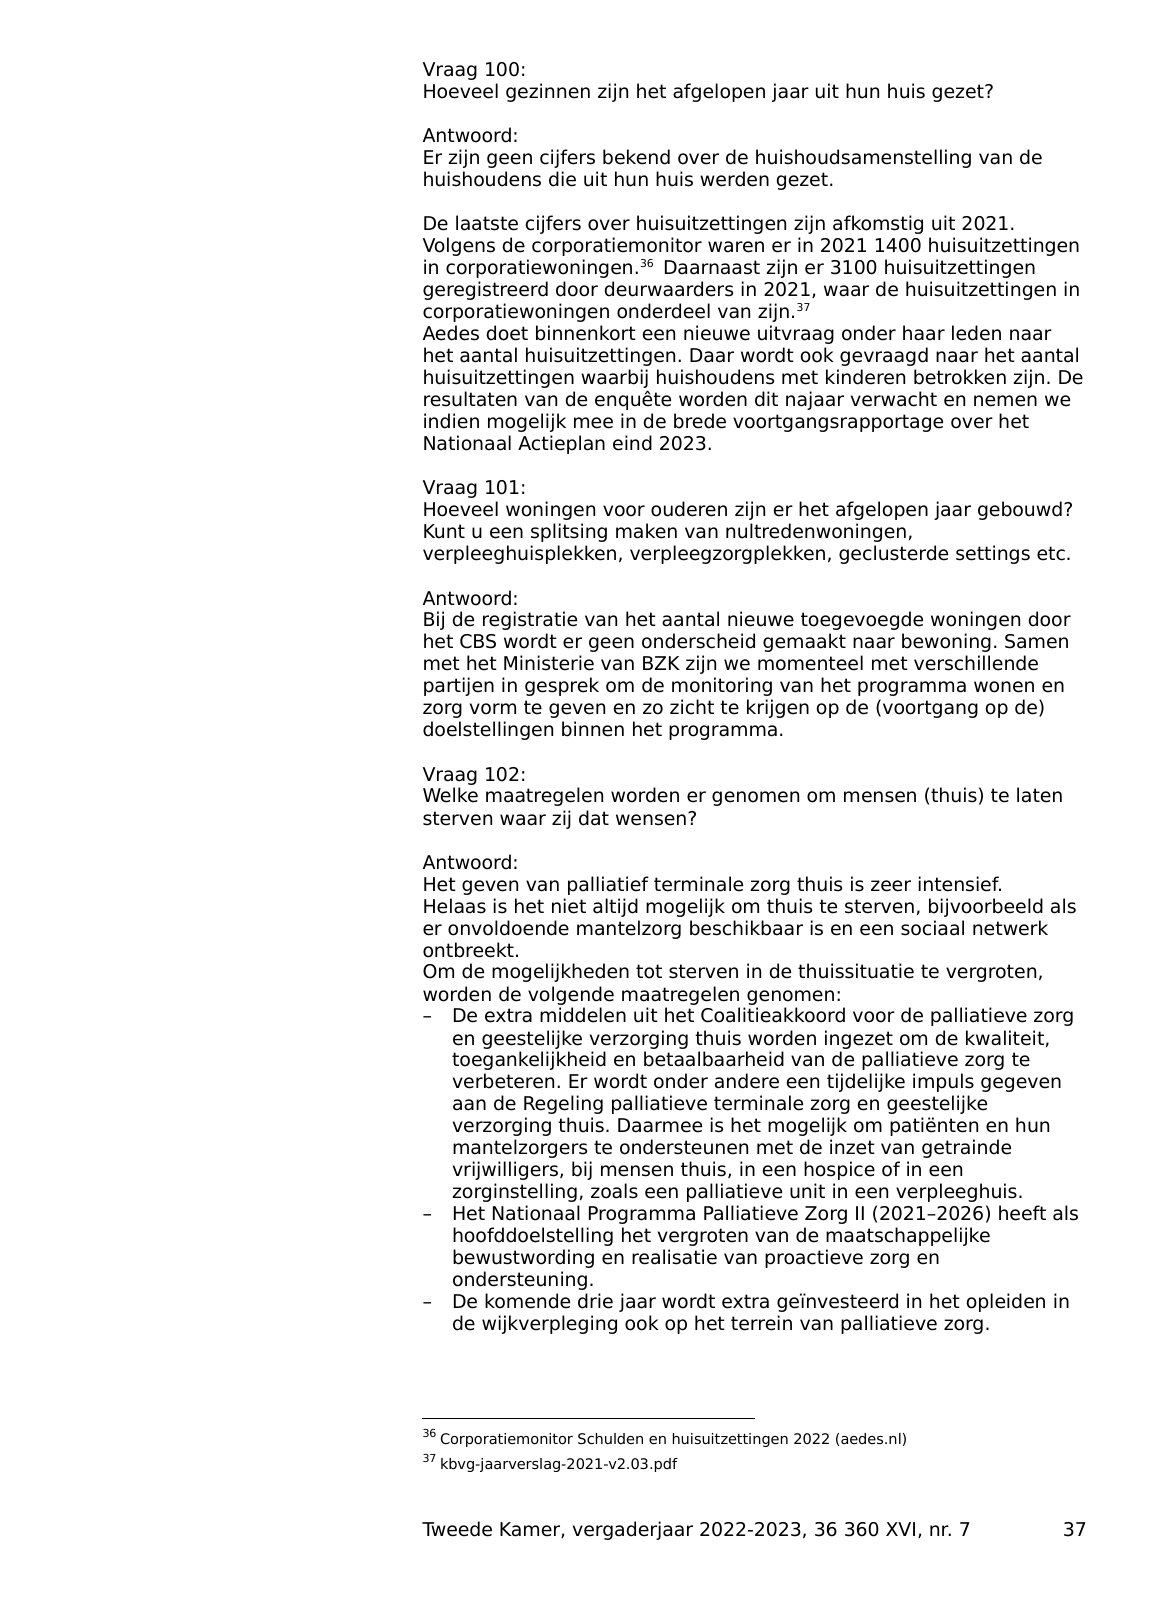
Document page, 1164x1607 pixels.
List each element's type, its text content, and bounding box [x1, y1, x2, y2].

text Om de mogelijkheden tot sterven in de thuissituatie te vergroten, worden de volgende maatregelen genomen: [422, 961, 1087, 1005]
text Vraag 100: [422, 59, 1087, 81]
text – De komende drie jaar wordt extra geïnvesteerd in het opleiden in de wijkverpleging ook op het terrein van palliatieve zorg. [422, 1291, 1087, 1335]
text Hoeveel gezinnen zijn het afgelopen jaar uit hun huis gezet? [422, 81, 1087, 103]
text Helaas is het niet altijd mogelijk om thuis te sterven, bijvoorbeeld als er onvoldoende mantelzorg beschikbaar is en een sociaal netwerk ontbreekt. [422, 896, 1087, 961]
text Vraag 102: [422, 763, 1087, 785]
text kbvg-jaarverslag-2021-v2.03.pdf [422, 1452, 1087, 1474]
text Antwoord: [422, 852, 1087, 873]
text Antwoord: [422, 587, 1087, 609]
text – De extra middelen uit het Coalitieakkoord voor de palliatieve zorg en geestelijke verzorging thuis worden ingezet om de kwaliteit, toegankelijkheid en betaalbaarheid van de palliatieve zorg te verbeteren. Er wordt onder andere een tijdelijke impuls gegeven aan de Regeling palliatieve terminale zorg en geestelijke verzorging thuis. Daarmee is het mogelijk om patiënten en hun mantelzorgers te ondersteunen met de inzet van getrainde vrijwilligers, bij mensen thuis, in een hospice of in een zorginstelling, zoals een palliatieve unit in een verpleeghuis. [422, 1005, 1087, 1203]
text Corporatiemonitor Schulden en huisuitzettingen 2022 (aedes.nl) [422, 1427, 1087, 1449]
text Bij de registratie van het aantal nieuwe toegevoegde woningen door het CBS wordt er geen onderscheid gemaakt naar bewoning. Samen met het Ministerie van BZK zijn we momenteel met verschillende partijen in gesprek om de monitoring van het programma wonen en zorg vorm te geven en zo zicht te krijgen op de (voortgang op de) doelstellingen binnen het programma. [422, 609, 1087, 741]
text Aedes doet binnenkort een nieuwe uitvraag onder haar leden naar het aantal huisuitzettingen. Daar wordt ook gevraagd naar het aantal huisuitzettingen waarbij huishoudens met kinderen betrokken zijn. De resultaten van de enquête worden dit najaar verwacht en nemen we indien mogelijk mee in de brede voortgangsrapportage over het Nationaal Actieplan eind 2023. [422, 323, 1087, 455]
text Het geven van palliatief terminale zorg thuis is zeer intensief. [422, 873, 1087, 896]
text Hoeveel woningen voor ouderen zijn er het afgelopen jaar gebouwd? Kunt u een splitsing maken van nultredenwoningen, verpleeghuisplekken, verpleegzorgplekken, geclusterde settings etc. [422, 499, 1087, 565]
text Er zijn geen cijfers bekend over de huishoudsamenstelling van de huishoudens die uit hun huis werden gezet. [422, 147, 1087, 191]
text Vraag 101: [422, 477, 1087, 499]
text De laatste cijfers over huisuitzettingen zijn afkomstig uit 2021. Volgens de corporatiemonitor waren er in 2021 1400 huisuitzettingen in corporatiewoningen. Daarnaast zijn er 3100 huisuitzettingen geregistreerd door deurwaarders in 2021, waar de huisuitzettingen in corporatiewoningen onderdeel van zijn. [422, 213, 1087, 323]
text Welke maatregelen worden er genomen om mensen (thuis) te laten sterven waar zij dat wensen? [422, 785, 1087, 829]
text – Het Nationaal Programma Palliatieve Zorg II (2021–2026) heeft als hoofddoelstelling het vergroten van de maatschappelijke bewustwording en realisatie van proactieve zorg en ondersteuning. [422, 1203, 1087, 1291]
text Antwoord: [422, 125, 1087, 147]
